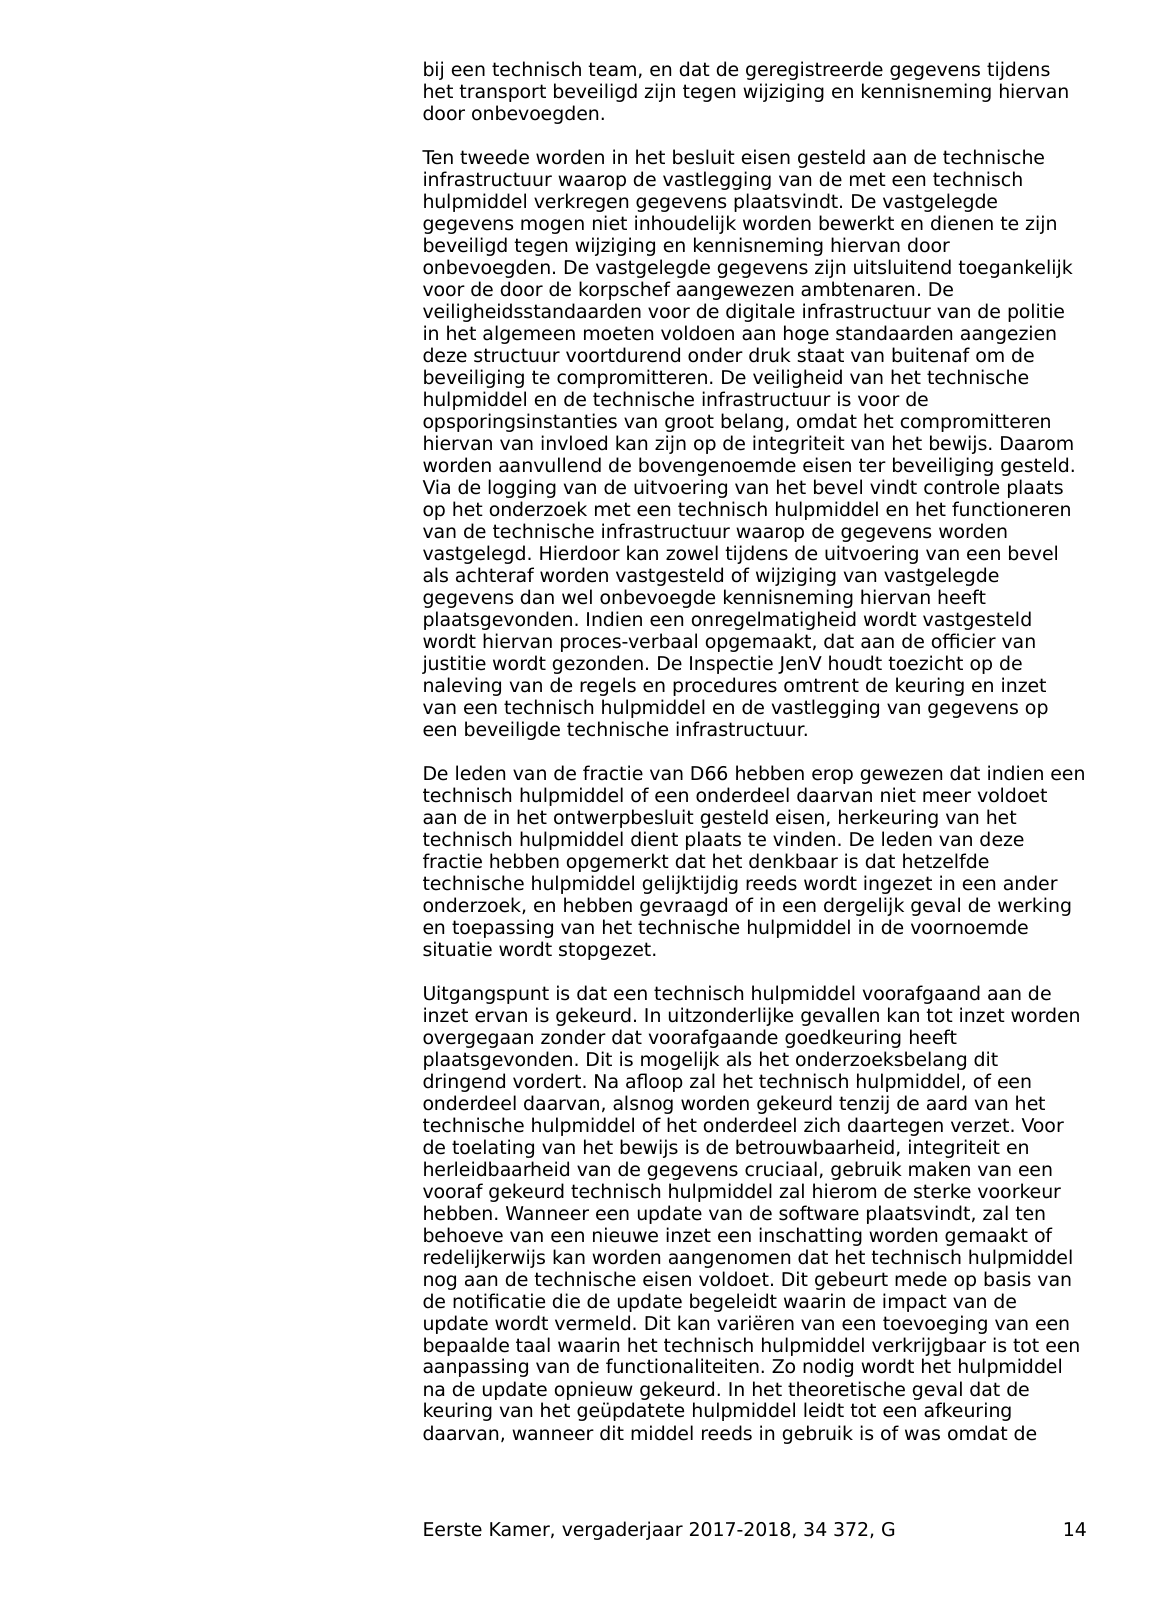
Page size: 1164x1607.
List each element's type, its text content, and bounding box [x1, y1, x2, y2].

text Ten tweede worden in het besluit eisen gesteld aan de technische infrastructuur waarop de vastlegging van de met een technisch hulpmiddel verkregen gegevens plaatsvindt. De vastgelegde gegevens mogen niet inhoudelijk worden bewerkt en dienen te zijn beveiligd tegen wijziging en kennisneming hiervan door onbevoegden. De vastgelegde gegevens zijn uitsluitend toegankelijk voor de door de korpschef aangewezen ambtenaren. De veiligheidsstandaarden voor de digitale infrastructuur van de politie in het algemeen moeten voldoen aan hoge standaarden aangezien deze structuur voortdurend onder druk staat van buitenaf om de beveiliging te compromitteren. De veiligheid van het technische hulpmiddel en de technische infrastructuur is voor de opsporingsinstanties van groot belang, omdat het compromitteren hiervan van invloed kan zijn op de integriteit van het bewijs. Daarom worden aanvullend de bovengenoemde eisen ter beveiliging gesteld. Via de logging van de uitvoering van het bevel vindt controle plaats op het onderzoek met een technisch hulpmiddel en het functioneren van de technische infrastructuur waarop de gegevens worden vastgelegd. Hierdoor kan zowel tijdens de uitvoering van een bevel als achteraf worden vastgesteld of wijziging van vastgelegde gegevens dan wel onbevoegde kennisneming hiervan heeft plaatsgevonden. Indien een onregelmatigheid wordt vastgesteld wordt hiervan proces-verbaal opgemaakt, dat aan de officier van justitie wordt gezonden. De Inspectie JenV houdt toezicht op de naleving van de regels en procedures omtrent de keuring en inzet van een technisch hulpmiddel en de vastlegging van gegevens op een beveiligde technische infrastructuur. [422, 147, 1087, 741]
text bij een technisch team, en dat de geregistreerde gegevens tijdens het transport beveiligd zijn tegen wijziging en kennisneming hiervan door onbevoegden. [422, 59, 1087, 125]
text Uitgangspunt is dat een technisch hulpmiddel voorafgaand aan de inzet ervan is gekeurd. In uitzonderlijke gevallen kan tot inzet worden overgegaan zonder dat voorafgaande goedkeuring heeft plaatsgevonden. Dit is mogelijk als het onderzoeksbelang dit dringend vordert. Na afloop zal het technisch hulpmiddel, of een onderdeel daarvan, alsnog worden gekeurd tenzij de aard van het technische hulpmiddel of het onderdeel zich daartegen verzet. Voor de toelating van het bewijs is de betrouwbaarheid, integriteit en herleidbaarheid van de gegevens cruciaal, gebruik maken van een vooraf gekeurd technisch hulpmiddel zal hierom de sterke voorkeur hebben. Wanneer een update van de software plaatsvindt, zal ten behoeve van een nieuwe inzet een inschatting worden gemaakt of redelijkerwijs kan worden aangenomen dat het technisch hulpmiddel nog aan de technische eisen voldoet. Dit gebeurt mede op basis van de notificatie die de update begeleidt waarin de impact van de update wordt vermeld. Dit kan variëren van een toevoeging van een bepaalde taal waarin het technisch hulpmiddel verkrijgbaar is tot een aanpassing van de functionaliteiten. Zo nodig wordt het hulpmiddel na de update opnieuw gekeurd. In het theoretische geval dat de keuring van het geüpdatete hulpmiddel leidt tot een afkeuring daarvan, wanneer dit middel reeds in gebruik is of was omdat de [422, 983, 1087, 1444]
text De leden van de fractie van D66 hebben erop gewezen dat indien een technisch hulpmiddel of een onderdeel daarvan niet meer voldoet aan de in het ontwerpbesluit gesteld eisen, herkeuring van het technisch hulpmiddel dient plaats te vinden. De leden van deze fractie hebben opgemerkt dat het denkbaar is dat hetzelfde technische hulpmiddel gelijktijdig reeds wordt ingezet in een ander onderzoek, en hebben gevraagd of in een dergelijk geval de werking en toepassing van het technische hulpmiddel in de voornoemde situatie wordt stopgezet. [422, 763, 1087, 961]
